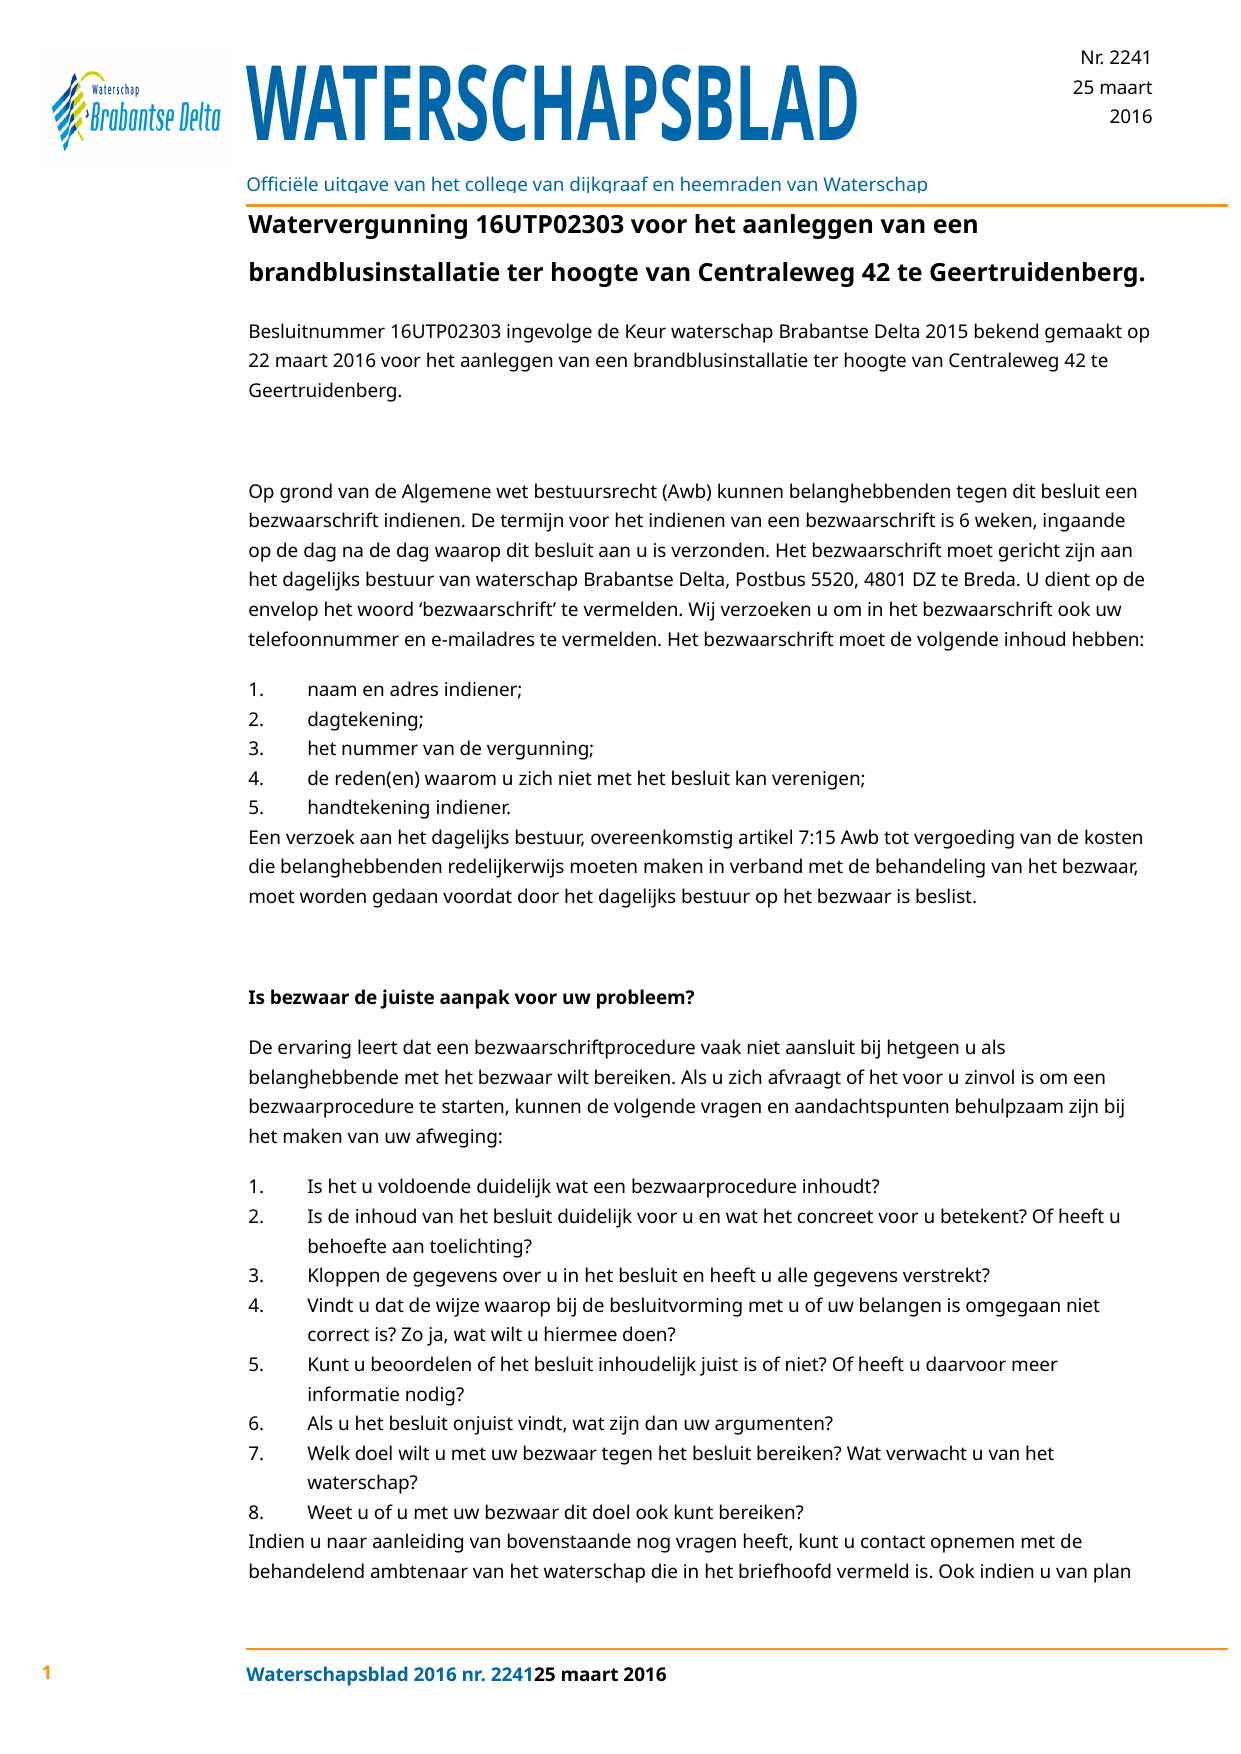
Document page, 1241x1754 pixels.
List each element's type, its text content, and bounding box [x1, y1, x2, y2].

list Weet u of u met uw bezwaar dit doel ook kunt bereiken? [248, 1499, 1152, 1525]
text Een verzoek aan het dagelijks bestuur, overeenkomstig artikel 7:15 Awb tot vergoeding van de kosten die belanghebbenden redelijkerwijs moeten maken in verband met de behandeling van het bezwaar, moet worden gedaan voordat door het dagelijks bestuur op het bezwaar is beslist. [248, 824, 1152, 909]
list Kloppen de gegevens over u in het besluit en heeft u alle gegevens verstrekt? [248, 1262, 1152, 1288]
text Op grond van de Algemene wet bestuursrecht (Awb) kunnen belanghebbenden tegen dit besluit een bezwaarschrift indienen. De termijn voor het indienen van een bezwaarschrift is 6 weken, ingaande op de dag na de dag waarop dit besluit aan u is verzonden. Het bezwaarschrift moet gericht zijn aan het dagelijks bestuur van waterschap Brabantse Delta, Postbus 5520, 4801 DZ te Breda. U dient op de envelop het woord ‘bezwaarschrift’ te vermelden. Wij verzoeken u om in het bezwaarschrift ook uw telefoonnummer en e‑mailadres te vermelden. Het bezwaarschrift moet de volgende inhoud hebben: [248, 478, 1152, 652]
list handtekening indiener. [248, 794, 1152, 820]
list Vindt u dat de wijze waarop bij de besluitvorming met u of uw belangen is omgegaan niet correct is? Zo ja, wat wilt u hiermee doen? [248, 1292, 1152, 1347]
list Als u het besluit onjuist vindt, wat zijn dan uw argumenten? [248, 1410, 1152, 1436]
list Welk doel wilt u met uw bezwaar tegen het besluit bereiken? Wat verwacht u van het waterschap? [248, 1440, 1152, 1495]
list Kunt u beoordelen of het besluit inhoudelijk juist is of niet? Of heeft u daarvoor meer informatie nodig? [248, 1351, 1152, 1407]
list dagtekening; [248, 706, 1152, 732]
list naam en adres indiener; [248, 676, 1152, 702]
text Indien u naar aanleiding van bovenstaande nog vragen heeft, kunt u contact opnemen met de behandelend ambtenaar van het waterschap die in het briefhoofd vermeld is. Ook indien u van plan [248, 1529, 1152, 1584]
picture [41, 47, 231, 172]
text Watervergunning 16UTP02303 voor het aanleggen van een brandblusinstallatie ter hoogte van Centraleweg 42 te Geertruidenberg. [248, 207, 1152, 288]
text Besluitnummer 16UTP02303 ingevolge de Keur waterschap Brabantse Delta 2015 bekend gemaakt op 22 maart 2016 voor het aanleggen van een brandblusinstallatie ter hoogte van Centraleweg 42 te Geertruidenberg. [248, 318, 1152, 403]
list het nummer van de vergunning; [248, 735, 1152, 761]
list Is de inhoud van het besluit duidelijk voor u en wat het concreet voor u betekent? Of heeft u behoefte aan toelichting? [248, 1203, 1152, 1259]
text De ervaring leert dat een bezwaarschriftprocedure vaak niet aansluit bij hetgeen u als belanghebbende met het bezwaar wilt bereiken. Als u zich afvraagt of het voor u zinvol is om een bezwaarprocedure te starten, kunnen de volgende vragen en aandachtspunten behulpzaam zijn bij het maken van uw afweging: [248, 1034, 1152, 1149]
list Is het u voldoende duidelijk wat een bezwaarprocedure inhoudt? [248, 1174, 1152, 1199]
list de reden(en) waarom u zich niet met het besluit kan verenigen; [248, 765, 1152, 791]
text Is bezwaar de juiste aanpak voor uw probleem? [248, 984, 1152, 1010]
